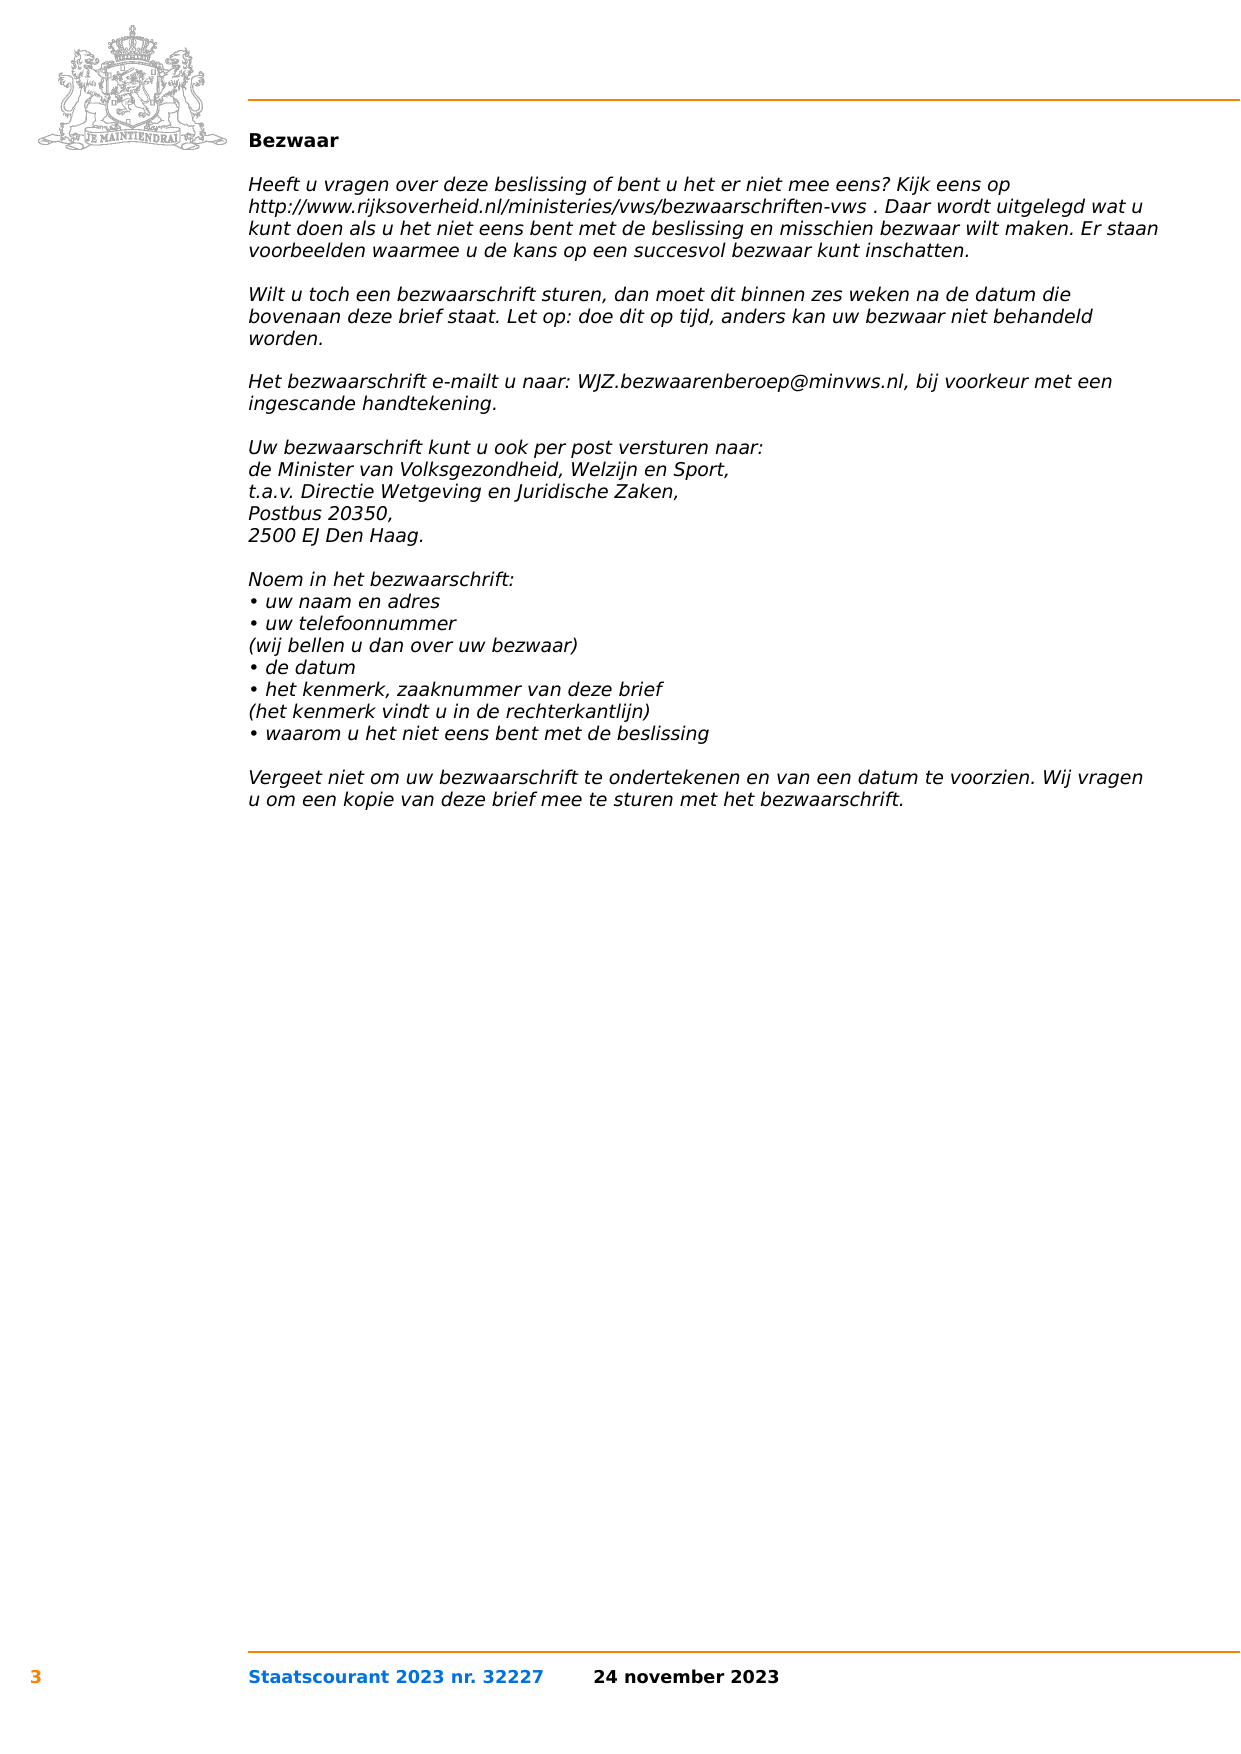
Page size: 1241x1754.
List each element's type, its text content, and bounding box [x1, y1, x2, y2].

text Vergeet niet om uw bezwaarschrift te ondertekenen en van een datum te voorzien. Wij vragen u om een kopie van deze brief mee te sturen met het bezwaarschrift. [248, 767, 1163, 811]
text Postbus 20350, [248, 503, 1163, 525]
text Uw bezwaarschrift kunt u ook per post versturen naar: [248, 437, 1163, 459]
text Noem in het bezwaarschrift: [248, 569, 1163, 591]
text de Minister van Volksgezondheid, Welzijn en Sport, [248, 459, 1163, 481]
text Heeft u vragen over deze beslissing of bent u het er niet mee eens? Kijk eens op http://www.rijksoverheid.nl/ministeries/vws/bezwaarschriften-vws . Daar wordt uitgelegd wat u kunt doen als u het niet eens bent met de beslissing en misschien bezwaar wilt maken. Er staan voorbeelden waarmee u de kans op een succesvol bezwaar kunt inschatten. [248, 174, 1163, 262]
text Bezwaar [248, 130, 1163, 152]
text • het kenmerk, zaaknummer van deze brief [248, 679, 1163, 701]
text 2500 EJ Den Haag. [248, 525, 1163, 547]
text Wilt u toch een bezwaarschrift sturen, dan moet dit binnen zes weken na de datum die bovenaan deze brief staat. Let op: doe dit op tijd, anders kan uw bezwaar niet behandeld worden. [248, 283, 1163, 349]
text Het bezwaarschrift e-mailt u naar: WJZ.bezwaarenberoep@minvws.nl, bij voorkeur met een ingescande handtekening. [248, 371, 1163, 415]
text t.a.v. Directie Wetgeving en Juridische Zaken, [248, 481, 1163, 503]
text • waarom u het niet eens bent met de beslissing [248, 723, 1163, 745]
text (het kenmerk vindt u in de rechterkantlijn) [248, 701, 1163, 723]
picture [38, 25, 227, 150]
text • uw telefoonnummer [248, 613, 1163, 635]
text • de datum [248, 657, 1163, 679]
text • uw naam en adres [248, 591, 1163, 613]
text (wij bellen u dan over uw bezwaar) [248, 635, 1163, 657]
